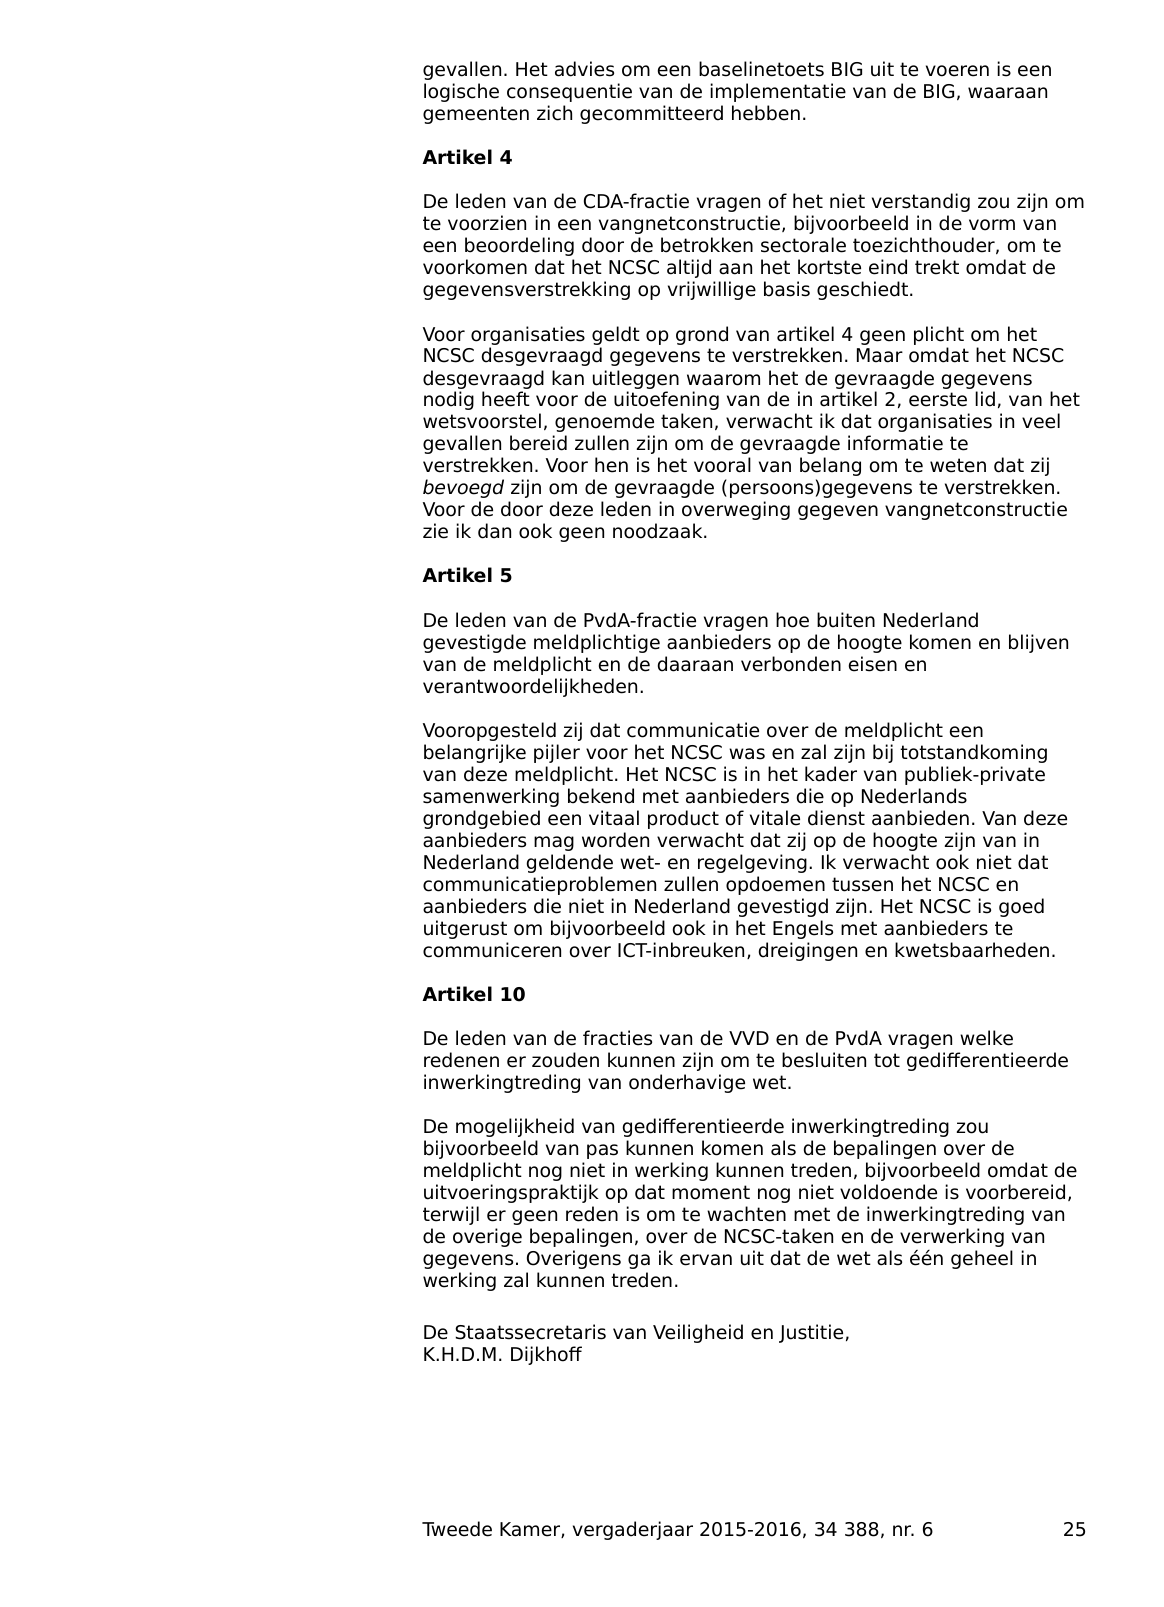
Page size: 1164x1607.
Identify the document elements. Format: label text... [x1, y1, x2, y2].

text De leden van de fracties van de VVD en de PvdA vragen welke redenen er zouden kunnen zijn om te besluiten tot gedifferentieerde inwerkingtreding van onderhavige wet. [422, 1028, 1087, 1094]
text Voor organisaties geldt op grond van artikel 4 geen plicht om het NCSC desgevraagd gegevens te verstrekken. Maar omdat het NCSC desgevraagd kan uitleggen waarom het de gevraagde gegevens nodig heeft voor de uitoefening van de in artikel 2, eerste lid, van het wetsvoorstel, genoemde taken, verwacht ik dat organisaties in veel gevallen bereid zullen zijn om de gevraagde informatie te verstrekken. Voor hen is het vooral van belang om te weten dat zij bevoegd zijn om de gevraagde (persoons)gegevens te verstrekken. Voor de door deze leden in overweging gegeven vangnetconstructie zie ik dan ook geen noodzaak. [422, 323, 1087, 543]
text De Staatssecretaris van Veiligheid en Justitie, K.H.D.M. Dijkhoff [422, 1322, 1087, 1366]
text gevallen. Het advies om een baselinetoets BIG uit te voeren is een logische consequentie van de implementatie van de BIG, waaraan gemeenten zich gecommitteerd hebben. [422, 59, 1087, 125]
text De leden van de CDA-fractie vragen of het niet verstandig zou zijn om te voorzien in een vangnetconstructie, bijvoorbeeld in de vorm van een beoordeling door de betrokken sectorale toezichthouder, om te voorkomen dat het NCSC altijd aan het kortste eind trekt omdat de gegevensverstrekking op vrijwillige basis geschiedt. [422, 191, 1087, 301]
text Vooropgesteld zij dat communicatie over de meldplicht een belangrijke pijler voor het NCSC was en zal zijn bij totstandkoming van deze meldplicht. Het NCSC is in het kader van publiek-private samenwerking bekend met aanbieders die op Nederlands grondgebied een vitaal product of vitale dienst aanbieden. Van deze aanbieders mag worden verwacht dat zij op de hoogte zijn van in Nederland geldende wet- en regelgeving. Ik verwacht ook niet dat communicatieproblemen zullen opdoemen tussen het NCSC en aanbieders die niet in Nederland gevestigd zijn. Het NCSC is goed uitgerust om bijvoorbeeld ook in het Engels met aanbieders te communiceren over ICT-inbreuken, dreigingen en kwetsbaarheden. [422, 720, 1087, 961]
text De leden van de PvdA-fractie vragen hoe buiten Nederland gevestigde meldplichtige aanbieders op de hoogte komen en blijven van de meldplicht en de daaraan verbonden eisen en verantwoordelijkheden. [422, 609, 1087, 697]
subtitle Artikel 5 [422, 565, 1087, 587]
text De mogelijkheid van gedifferentieerde inwerkingtreding zou bijvoorbeeld van pas kunnen komen als de bepalingen over de meldplicht nog niet in werking kunnen treden, bijvoorbeeld omdat de uitvoeringspraktijk op dat moment nog niet voldoende is voorbereid, terwijl er geen reden is om te wachten met de inwerkingtreding van de overige bepalingen, over de NCSC-taken en de verwerking van gegevens. Overigens ga ik ervan uit dat de wet als één geheel in werking zal kunnen treden. [422, 1116, 1087, 1292]
subtitle Artikel 4 [422, 147, 1087, 169]
subtitle Artikel 10 [422, 984, 1087, 1006]
